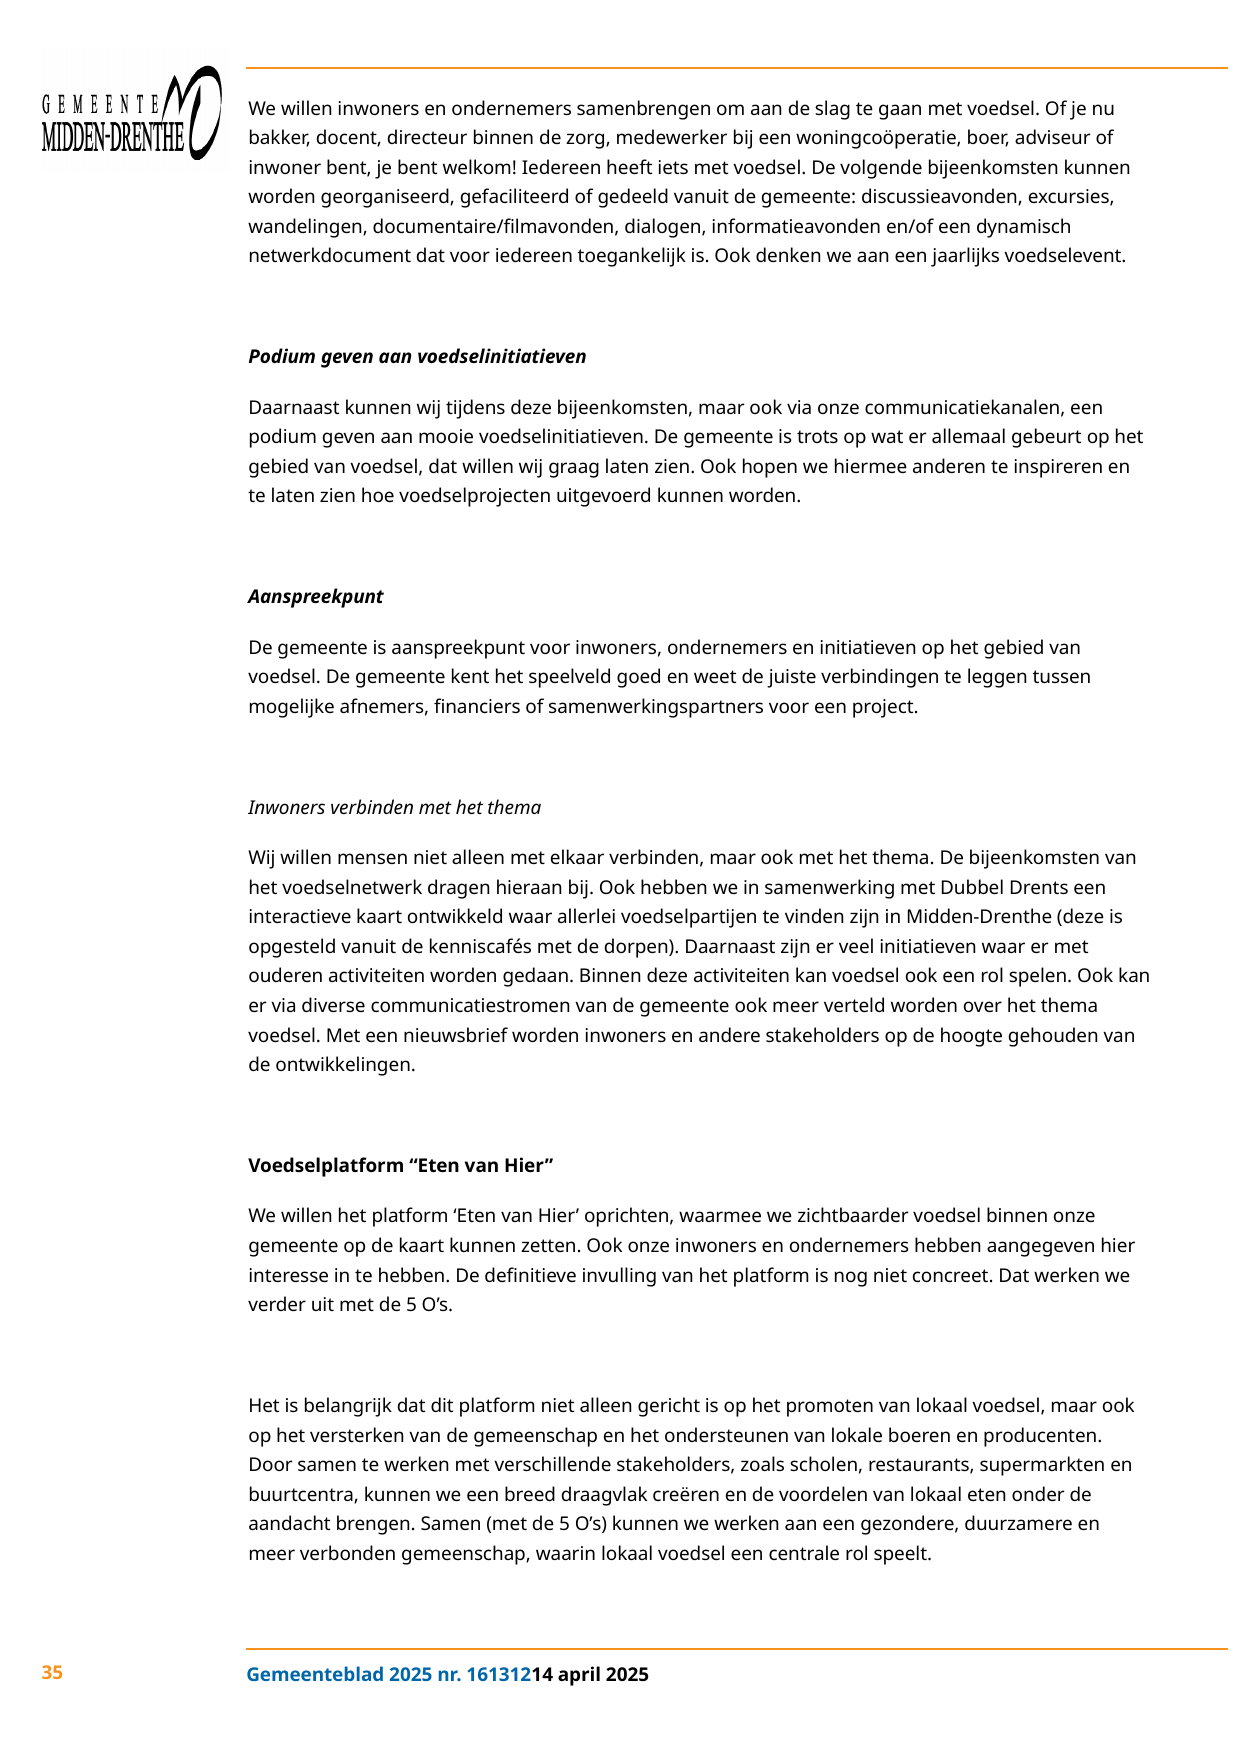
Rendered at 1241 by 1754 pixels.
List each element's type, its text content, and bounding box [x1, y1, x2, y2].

text Wij willen mensen niet alleen met elkaar verbinden, maar ook met het thema. De bijeenkomsten van het voedselnetwerk dragen hieraan bij. Ook hebben we in samenwerking met Dubbel Drents een interactieve kaart ontwikkeld waar allerlei voedselpartijen te vinden zijn in Midden-Drenthe (deze is opgesteld vanuit de kenniscafés met de dorpen). Daarnaast zijn er veel initiatieven waar er met ouderen activiteiten worden gedaan. Binnen deze activiteiten kan voedsel ook een rol spelen. Ook kan er via diverse communicatiestromen van de gemeente ook meer verteld worden over het thema voedsel. Met een nieuwsbrief worden inwoners en andere stakeholders op de hoogte gehouden van de ontwikkelingen. [248, 844, 1152, 1077]
text Podium geven aan voedselinitiatieven [248, 343, 1152, 369]
text De gemeente is aanspreekpunt voor inwoners, ondernemers en initiatieven op het gebied van voedsel. De gemeente kent het speelveld goed en weet de juiste verbindingen te leggen tussen mogelijke afnemers, financiers of samenwerkingspartners voor een project. [248, 634, 1152, 719]
text Het is belangrijk dat dit platform niet alleen gericht is op het promoten van lokaal voedsel, maar ook op het versterken van de gemeenschap en het ondersteunen van lokale boeren en producenten. Door samen te werken met verschillende stakeholders, zoals scholen, restaurants, supermarkten en buurtcentra, kunnen we een breed draagvlak creëren en de voordelen van lokaal eten onder de aandacht brengen. Samen (met de 5 O’s) kunnen we werken aan een gezondere, duurzamere en meer verbonden gemeenschap, waarin lokaal voedsel een centrale rol speelt. [248, 1392, 1152, 1566]
text Daarnaast kunnen wij tijdens deze bijeenkomsten, maar ook via onze communicatiekanalen, een podium geven aan mooie voedselinitiatieven. De gemeente is trots op wat er allemaal gebeurt op het gebied van voedsel, dat willen wij graag laten zien. Ook hopen we hiermee anderen te inspireren en te laten zien hoe voedselprojecten uitgevoerd kunnen worden. [248, 394, 1152, 508]
picture [41, 47, 231, 172]
text Inwoners verbinden met het thema [248, 794, 1152, 820]
text Aanspreekpunt [248, 583, 1152, 609]
text We willen het platform ‘Eten van Hier’ oprichten, waarmee we zichtbaarder voedsel binnen onze gemeente op de kaart kunnen zetten. Ook onze inwoners en ondernemers hebben aangegeven hier interesse in te hebben. De definitieve invulling van het platform is nog niet concreet. Dat werken we verder uit met de 5 O’s. [248, 1203, 1152, 1317]
text We willen inwoners en ondernemers samenbrengen om aan de slag te gaan met voedsel. Of je nu bakker, docent, directeur binnen de zorg, medewerker bij een woningcoöperatie, boer, adviseur of inwoner bent, je bent welkom! Iedereen heeft iets met voedsel. De volgende bijeenkomsten kunnen worden georganiseerd, gefaciliteerd of gedeeld vanuit de gemeente: discussieavonden, excursies, wandelingen, documentaire/filmavonden, dialogen, informatieavonden en/of een dynamisch netwerkdocument dat voor iedereen toegankelijk is. Ook denken we aan een jaarlijks voedselevent. [248, 95, 1152, 268]
text Voedselplatform “Eten van Hier” [248, 1152, 1152, 1178]
